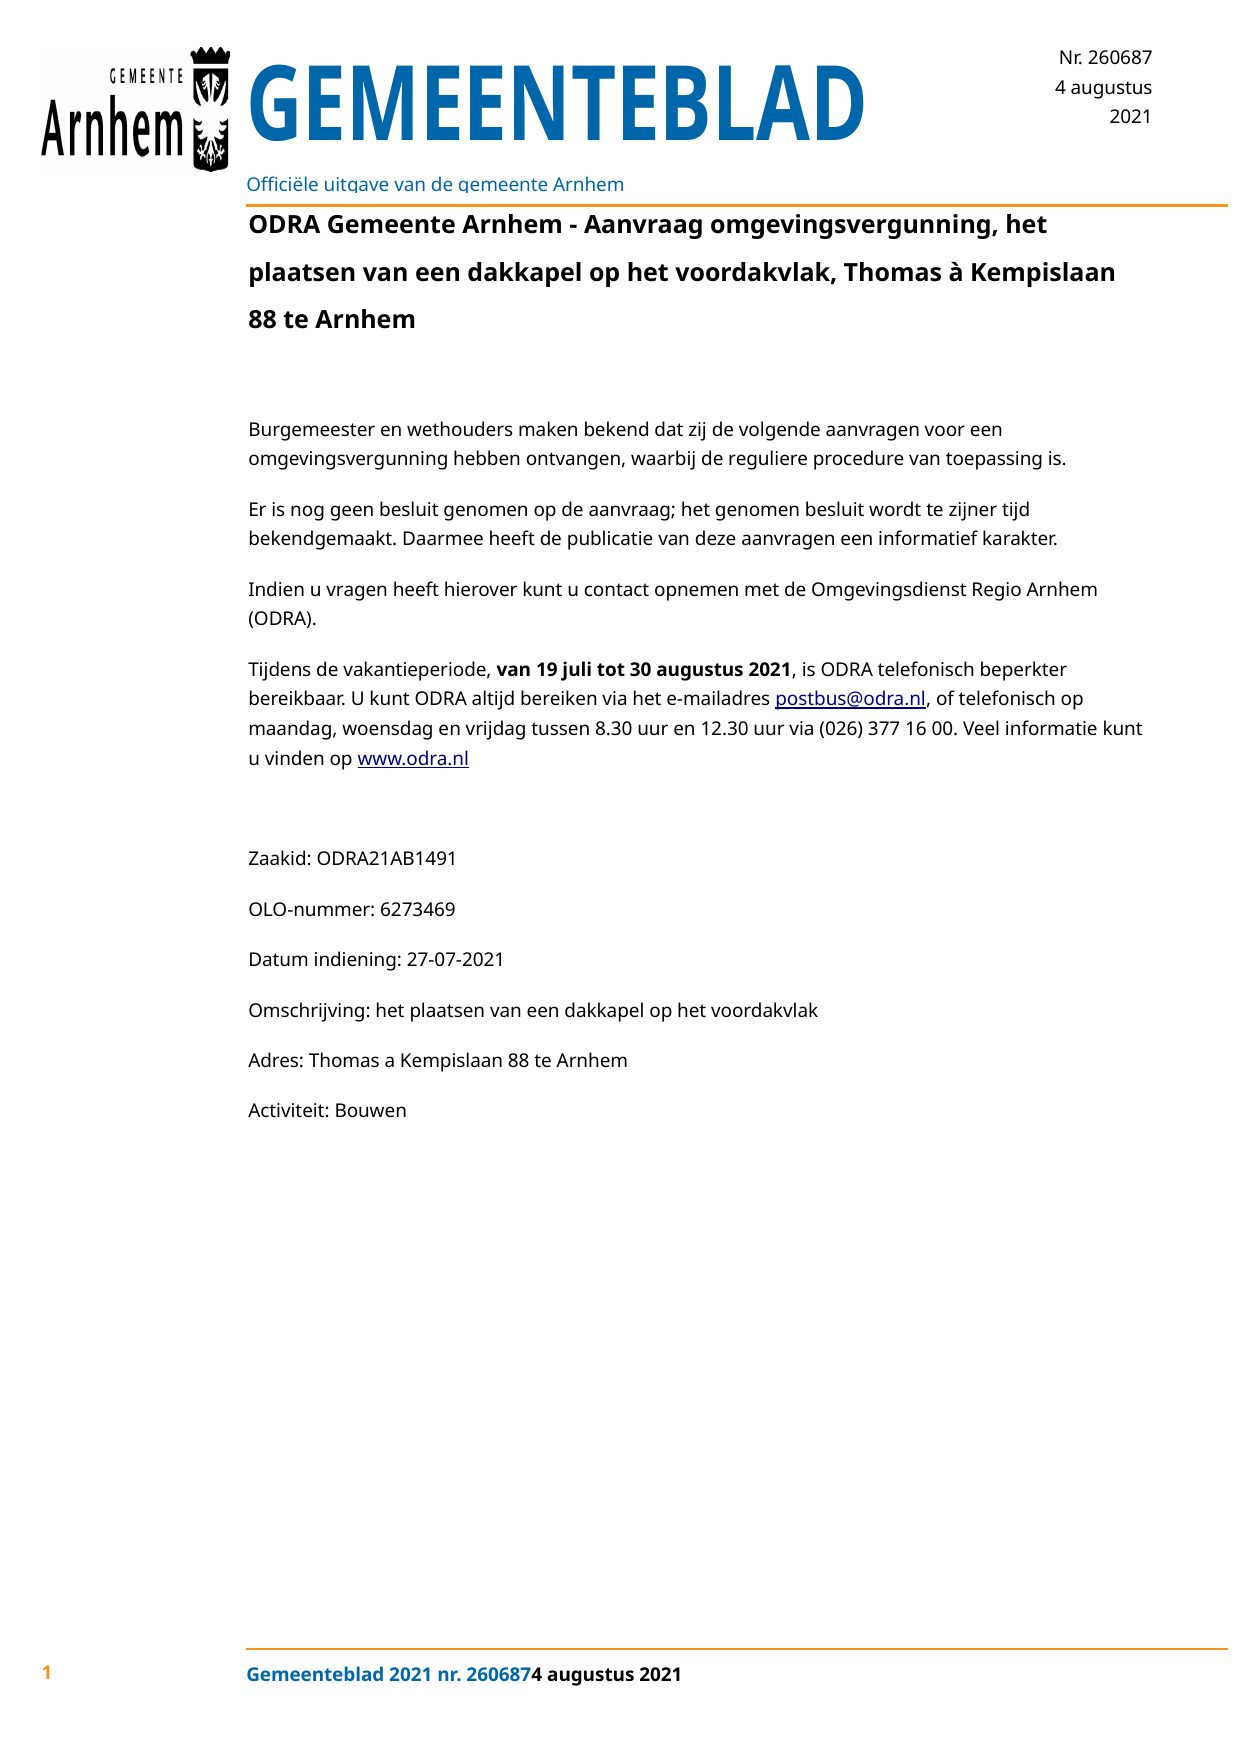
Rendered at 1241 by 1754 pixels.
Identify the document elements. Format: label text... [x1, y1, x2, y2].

text Omschrijving: het plaatsen van een dakkapel op het voordakvlak [248, 997, 1152, 1022]
text Activiteit: Bouwen [248, 1098, 1152, 1123]
picture [41, 47, 231, 172]
text Adres: Thomas a Kempislaan 88 te Arnhem [248, 1047, 1152, 1073]
text Datum indiening: 27-07-2021 [248, 946, 1152, 972]
text Tijdens de vakantieperiode, van 19 juli tot 30 augustus 2021, is ODRA telefonisch beperkter bereikbaar. U kunt ODRA altijd bereiken via het e-mailadres postbus@odra.nl, of telefonisch op maandag, woensdag en vrijdag tussen 8.30 uur en 12.30 uur via (026) 377 16 00. Veel informatie kunt u vinden op www.odra.nl [248, 656, 1152, 770]
text ODRA Gemeente Arnhem - Aanvraag omgevingsvergunning, het plaatsen van een dakkapel op het voordakvlak, Thomas à Kempislaan 88 te Arnhem [248, 207, 1152, 336]
text Burgemeester en wethouders maken bekend dat zij de volgende aanvragen voor een omgevingsvergunning hebben ontvangen, waarbij de reguliere procedure van toepassing is. [248, 416, 1152, 471]
text Zaakid: ODRA21AB1491 [248, 846, 1152, 871]
text Indien u vragen heeft hierover kunt u contact opnemen met de Omgevingsdienst Regio Arnhem (ODRA). [248, 576, 1152, 631]
text OLO-nummer: 6273469 [248, 896, 1152, 922]
text Er is nog geen besluit genomen op de aanvraag; het genomen besluit wordt te zijner tijd bekendgemaakt. Daarmee heeft de publicatie van deze aanvragen een informatief karakter. [248, 496, 1152, 551]
